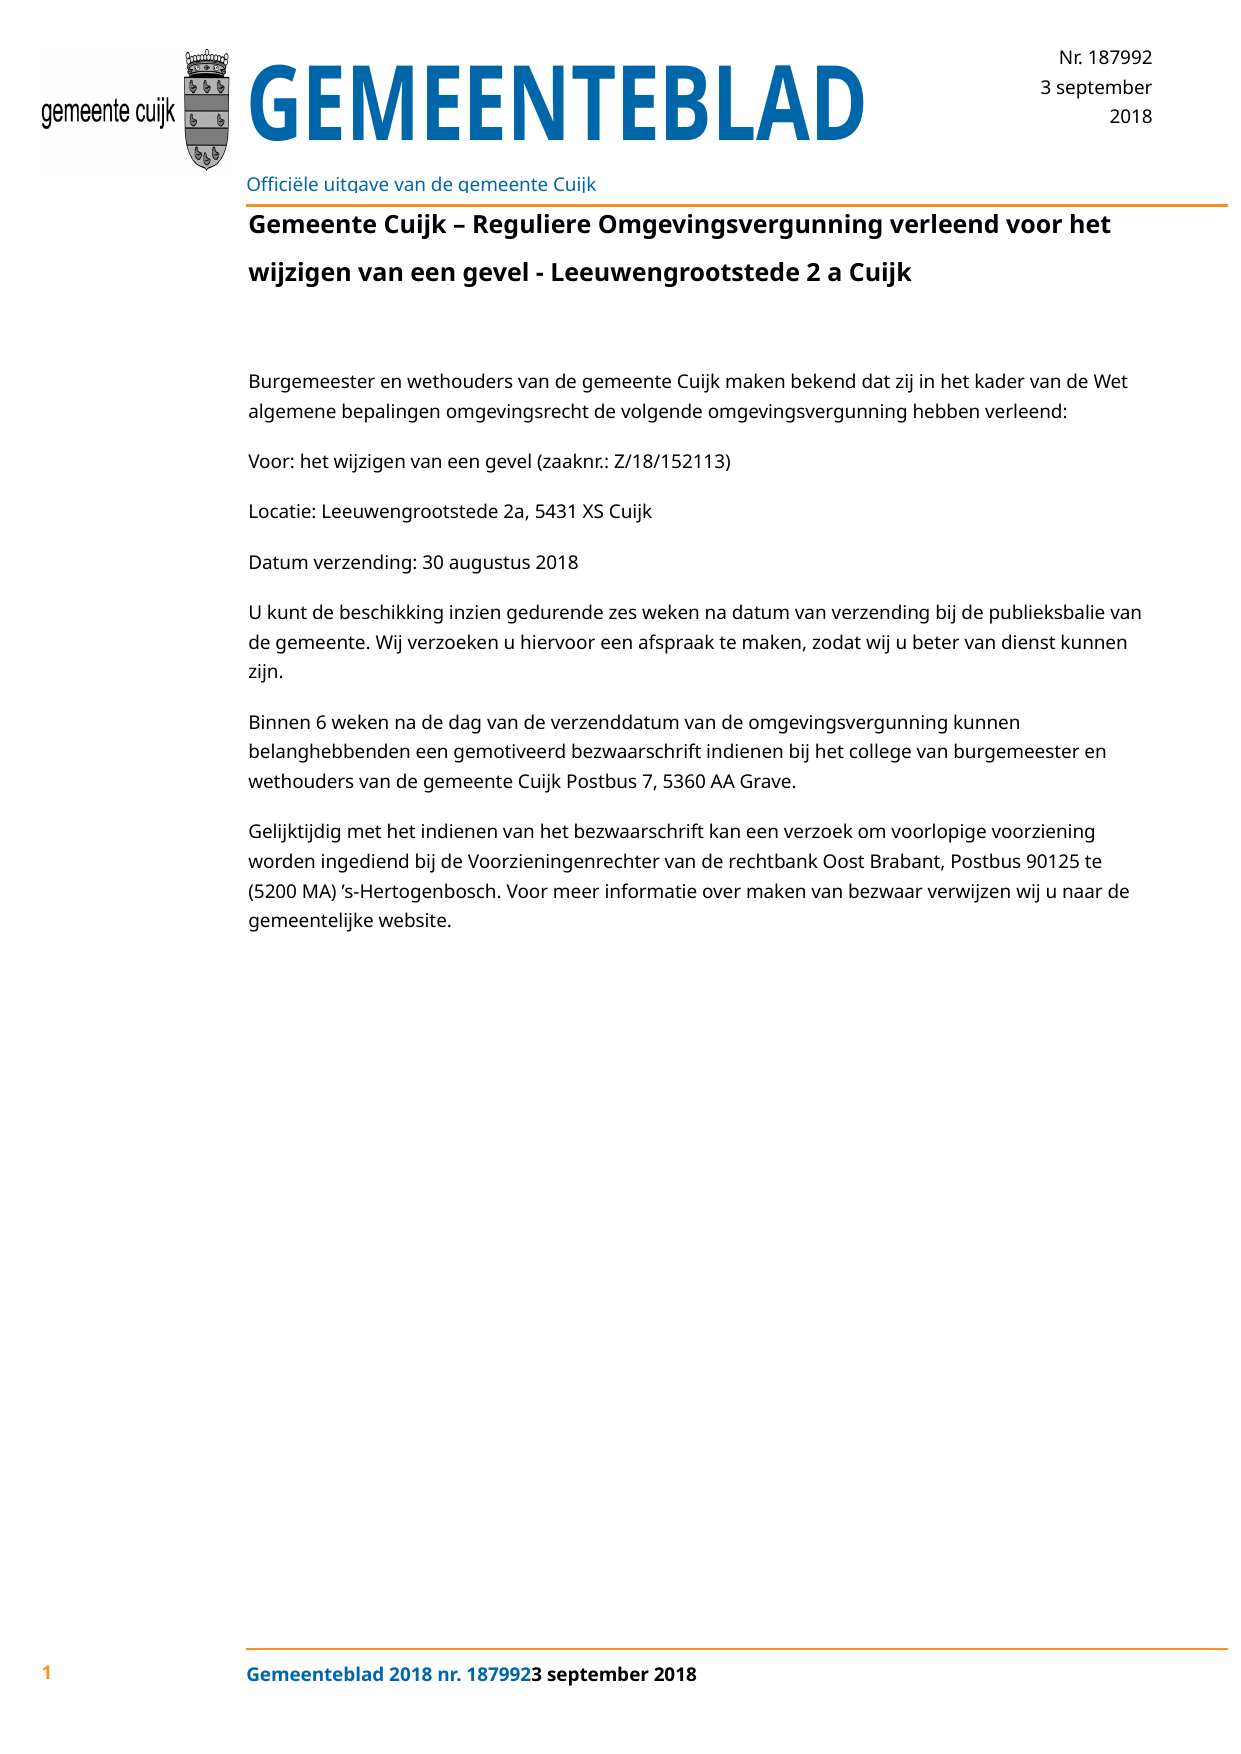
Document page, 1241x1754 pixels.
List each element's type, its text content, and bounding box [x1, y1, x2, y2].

text Locatie: Leeuwengrootstede 2a, 5431 XS Cuijk [248, 499, 1152, 524]
text Gemeente Cuijk – Reguliere Omgevingsvergunning verleend voor het wijzigen van een gevel - Leeuwengrootstede 2 a Cuijk [248, 207, 1152, 288]
text U kunt de beschikking inzien gedurende zes weken na datum van verzending bij de publieksbalie van de gemeente. Wij verzoeken u hiervoor een afspraak te maken, zodat wij u beter van dienst kunnen zijn. [248, 599, 1152, 684]
text Voor: het wijzigen van een gevel (zaaknr.: Z/18/152113) [248, 448, 1152, 474]
text Datum verzending: 30 augustus 2018 [248, 549, 1152, 575]
text Burgemeester en wethouders van de gemeente Cuijk maken bekend dat zij in het kader van de Wet algemene bepalingen omgevingsrecht de volgende omgevingsvergunning hebben verleend: [248, 368, 1152, 424]
text Binnen 6 weken na de dag van de verzenddatum van de omgevingsvergunning kunnen belanghebbenden een gemotiveerd bezwaarschrift indienen bij het college van burgemeester en wethouders van de gemeente Cuijk Postbus 7, 5360 AA Grave. [248, 709, 1152, 794]
text Gelijktijdig met het indienen van het bezwaarschrift kan een verzoek om voorlopige voorziening worden ingediend bij de Voorzieningenrechter van de rechtbank Oost Brabant, Postbus 90125 te (5200 MA) ’s-Hertogenbosch. Voor meer informatie over maken van bezwaar verwijzen wij u naar de gemeentelijke website. [248, 819, 1152, 933]
picture [41, 47, 231, 172]
